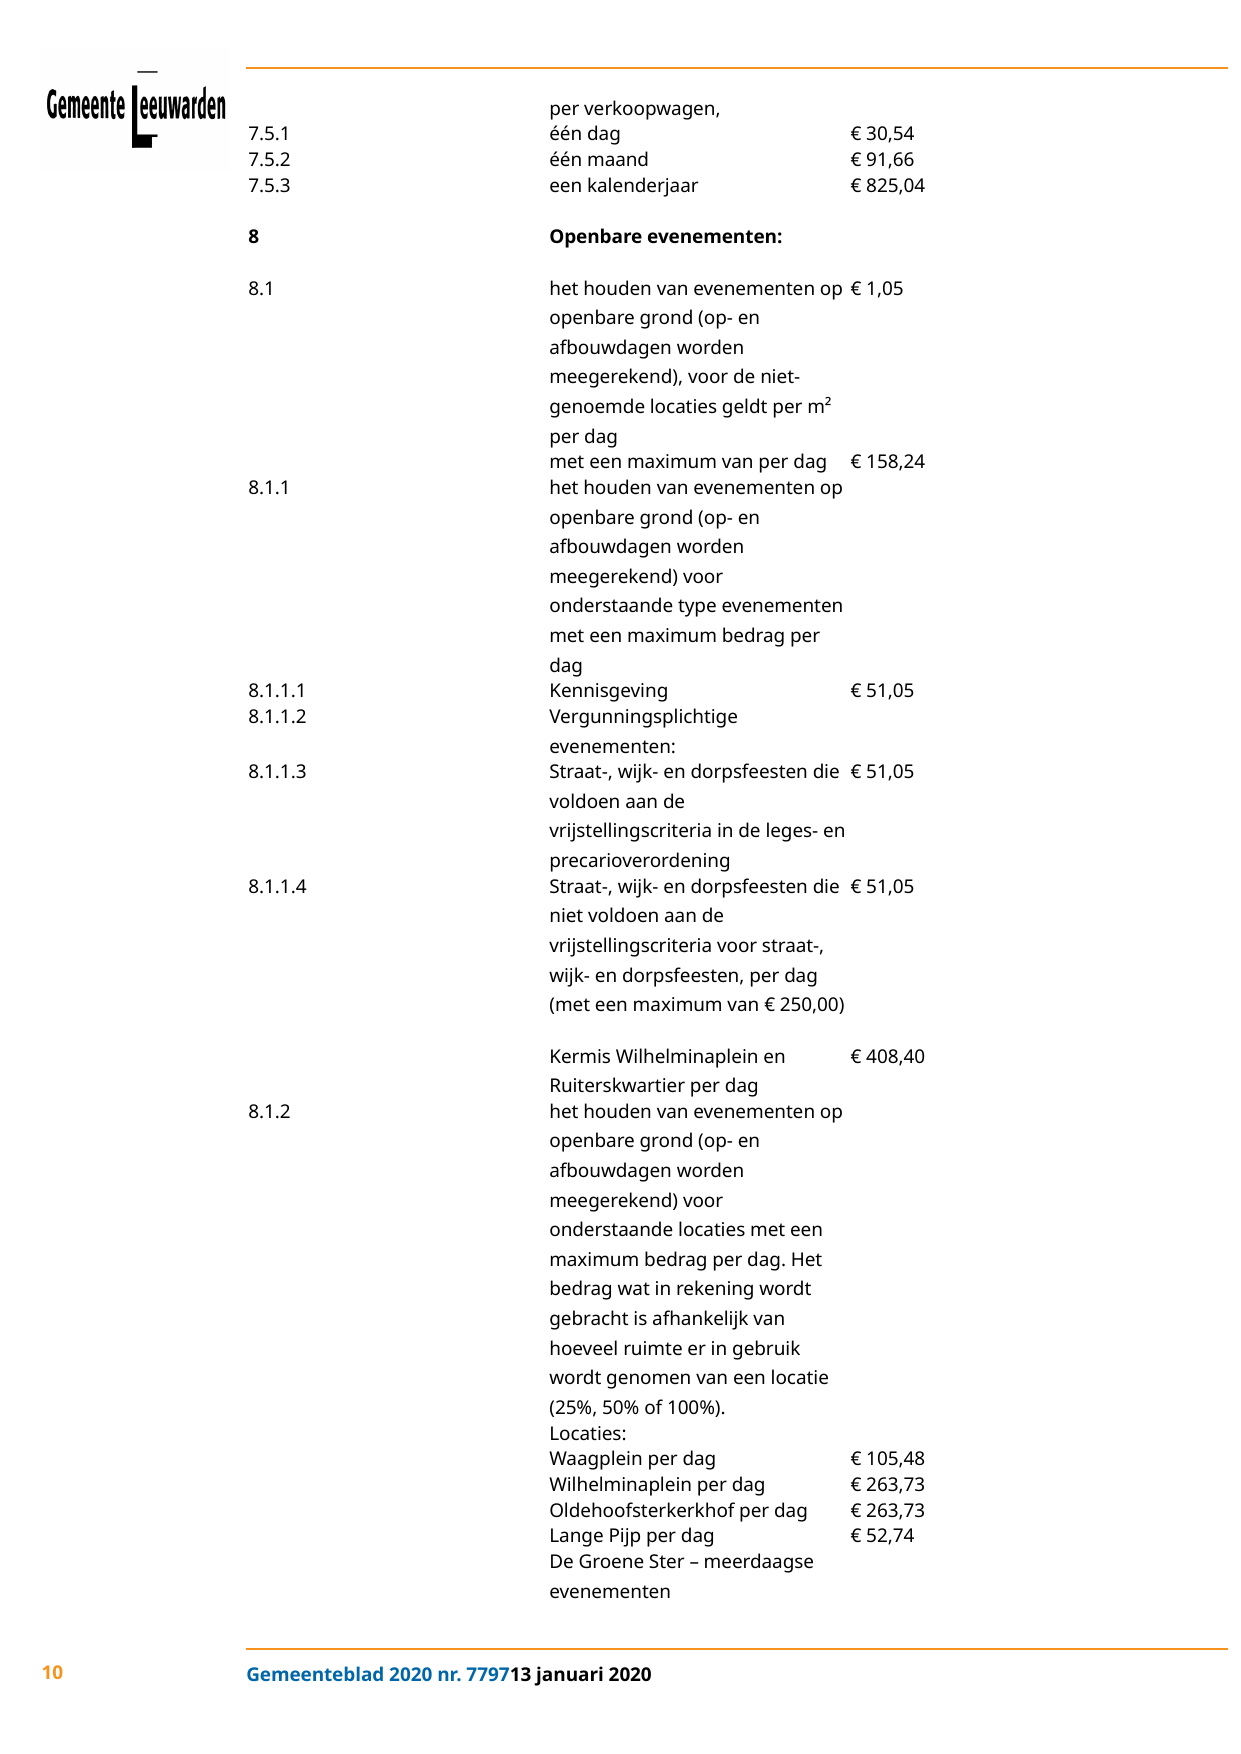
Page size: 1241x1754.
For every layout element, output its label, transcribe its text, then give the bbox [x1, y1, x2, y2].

table_cell [850, 1017, 1152, 1043]
table_cell € 51,05 [850, 759, 1152, 873]
table_cell [248, 1548, 549, 1604]
table_cell € 51,05 [850, 873, 1152, 1017]
table_cell Kennisgeving [549, 678, 850, 703]
table_cell [850, 1548, 1152, 1604]
picture [41, 47, 231, 172]
table_cell [850, 249, 1152, 275]
table_cell een kalenderjaar [549, 172, 850, 198]
table_cell 8.1.1.1 [248, 678, 549, 703]
table_cell het houden van evenementen op openbare grond (op- en afbouwdagen worden meegerekend) voor onderstaande locaties met een maximum bedrag per dag. Het bedrag wat in rekening wordt gebracht is afhankelijk van hoeveel ruimte er in gebruik wordt genomen van een locatie (25%, 50% of 100%). [549, 1098, 850, 1420]
table_cell met een maximum van per dag [549, 449, 850, 474]
table_cell 7.5.3 [248, 172, 549, 198]
table_cell [850, 474, 1152, 677]
table_cell Openbare evenementen: [549, 224, 850, 249]
table_cell [248, 1043, 549, 1098]
table_cell het houden van evenementen op openbare grond (op- en afbouwdagen worden meegerekend), voor de niet-genoemde locaties geldt per m² per dag [549, 275, 850, 448]
table_cell 8.1 [248, 275, 549, 448]
table_cell € 263,73 [850, 1471, 1152, 1497]
table_cell [248, 1445, 549, 1471]
table_cell [248, 449, 549, 474]
table_cell [549, 249, 850, 275]
table_cell 7.5.1 [248, 121, 549, 146]
table_cell [248, 1497, 549, 1523]
table_cell 8.1.1.3 [248, 759, 549, 873]
table_cell Straat-, wijk- en dorpsfeesten die voldoen aan de vrijstellingscriteria in de leges- en precarioverordening [549, 759, 850, 873]
table_cell Kermis Wilhelminaplein en Ruiterskwartier per dag [549, 1043, 850, 1098]
table_cell [549, 198, 850, 223]
table_cell [248, 198, 549, 223]
table_cell € 158,24 [850, 449, 1152, 474]
table_cell € 30,54 [850, 121, 1152, 146]
table_cell Wilhelminaplein per dag [549, 1471, 850, 1497]
table_cell het houden van evenementen op openbare grond (op- en afbouwdagen worden meegerekend) voor onderstaande type evenementen met een maximum bedrag per dag [549, 474, 850, 677]
table_cell [850, 95, 1152, 121]
table_cell Lange Pijp per dag [549, 1523, 850, 1548]
table_cell één dag [549, 121, 850, 146]
table_cell [850, 224, 1152, 249]
table_cell [850, 1420, 1152, 1445]
table_cell [248, 1471, 549, 1497]
table_cell 7.5.2 [248, 146, 549, 172]
table_cell één maand [549, 146, 850, 172]
table_cell Locaties: [549, 1420, 850, 1445]
table_cell [549, 1017, 850, 1043]
table_cell € 408,40 [850, 1043, 1152, 1098]
table_cell [248, 95, 549, 121]
table_cell Waagplein per dag [549, 1445, 850, 1471]
table_cell € 51,05 [850, 678, 1152, 703]
table_cell [850, 198, 1152, 223]
table_cell € 263,73 [850, 1497, 1152, 1523]
table_cell 8.1.1.4 [248, 873, 549, 1017]
table_cell 8 [248, 224, 549, 249]
table_cell Vergunningsplichtige evenementen: [549, 703, 850, 758]
table_cell € 91,66 [850, 146, 1152, 172]
table_cell per verkoopwagen, [549, 95, 850, 121]
table_cell € 52,74 [850, 1523, 1152, 1548]
table_cell € 105,48 [850, 1445, 1152, 1471]
table_cell [248, 1017, 549, 1043]
table_cell € 1,05 [850, 275, 1152, 448]
table_cell [248, 249, 549, 275]
table_cell De Groene Ster – meerdaagse evenementen [549, 1548, 850, 1604]
table_cell Straat-, wijk- en dorpsfeesten die niet voldoen aan de vrijstellingscriteria voor straat-, wijk- en dorpsfeesten, per dag (met een maximum van € 250,00) [549, 873, 850, 1017]
table_cell 8.1.1.2 [248, 703, 549, 758]
table_cell [248, 1420, 549, 1445]
table_cell 8.1.1 [248, 474, 549, 677]
table_cell [248, 1523, 549, 1548]
table_cell € 825,04 [850, 172, 1152, 198]
table_cell 8.1.2 [248, 1098, 549, 1420]
table_cell Oldehoofsterkerkhof per dag [549, 1497, 850, 1523]
table_cell [850, 703, 1152, 758]
table_cell [850, 1098, 1152, 1420]
